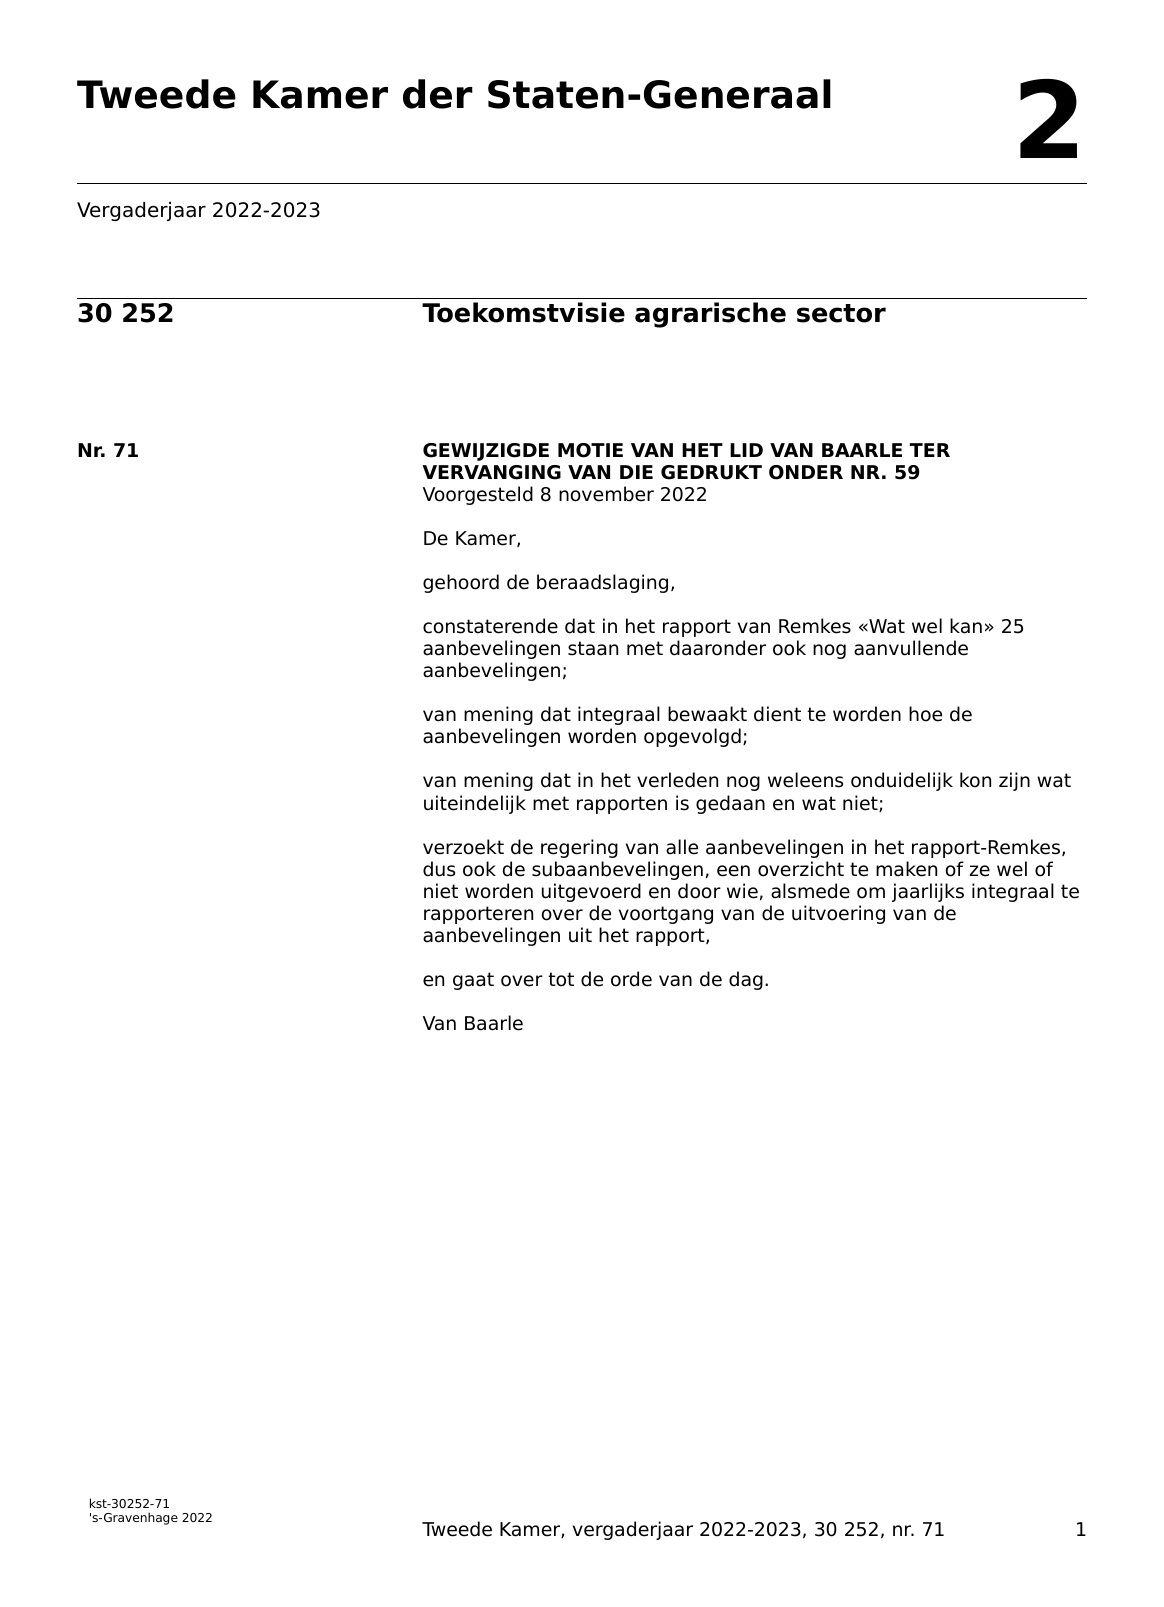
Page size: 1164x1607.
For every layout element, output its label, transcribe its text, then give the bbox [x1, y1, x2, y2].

text gehoord de beraadslaging, [422, 572, 1087, 594]
text De Kamer, [422, 528, 1087, 550]
text 's-Gravenhage 2022 [88, 1511, 323, 1525]
text en gaat over tot de orde van de dag. [422, 969, 1087, 991]
table_header 2 [886, 59, 1087, 183]
text Van Baarle [422, 1013, 1087, 1035]
subtitle 30 252 Toekomstvisie agrarische sector [77, 299, 1087, 329]
table_cell Vergaderjaar 2022-2023 [77, 184, 1087, 298]
text van mening dat in het verleden nog weleens onduidelijk kon zijn wat uiteindelijk met rapporten is gedaan en wat niet; [422, 770, 1087, 814]
text verzoekt de regering van alle aanbevelingen in het rapport-Remkes, dus ook de subaanbevelingen, een overzicht te maken of ze wel of niet worden uitgevoerd en door wie, alsmede om jaarlijks integraal te rapporteren over de voortgang van de uitvoering van de aanbevelingen uit het rapport, [422, 837, 1087, 946]
table_header Tweede Kamer der Staten-Generaal [77, 59, 886, 183]
text constaterende dat in het rapport van Remkes «Wat wel kan» 25 aanbevelingen staan met daaronder ook nog aanvullende aanbevelingen; [422, 616, 1087, 682]
text kst-30252-71 [88, 1497, 323, 1511]
subtitle Nr. 71 GEWIJZIGDE MOTIE VAN HET LID VAN BAARLE TER VERVANGING VAN DIE GEDRUKT ONDER NR. 59 [77, 440, 1087, 484]
text Voorgesteld 8 november 2022 [422, 484, 1087, 506]
text van mening dat integraal bewaakt dient te worden hoe de aanbevelingen worden opgevolgd; [422, 704, 1087, 748]
